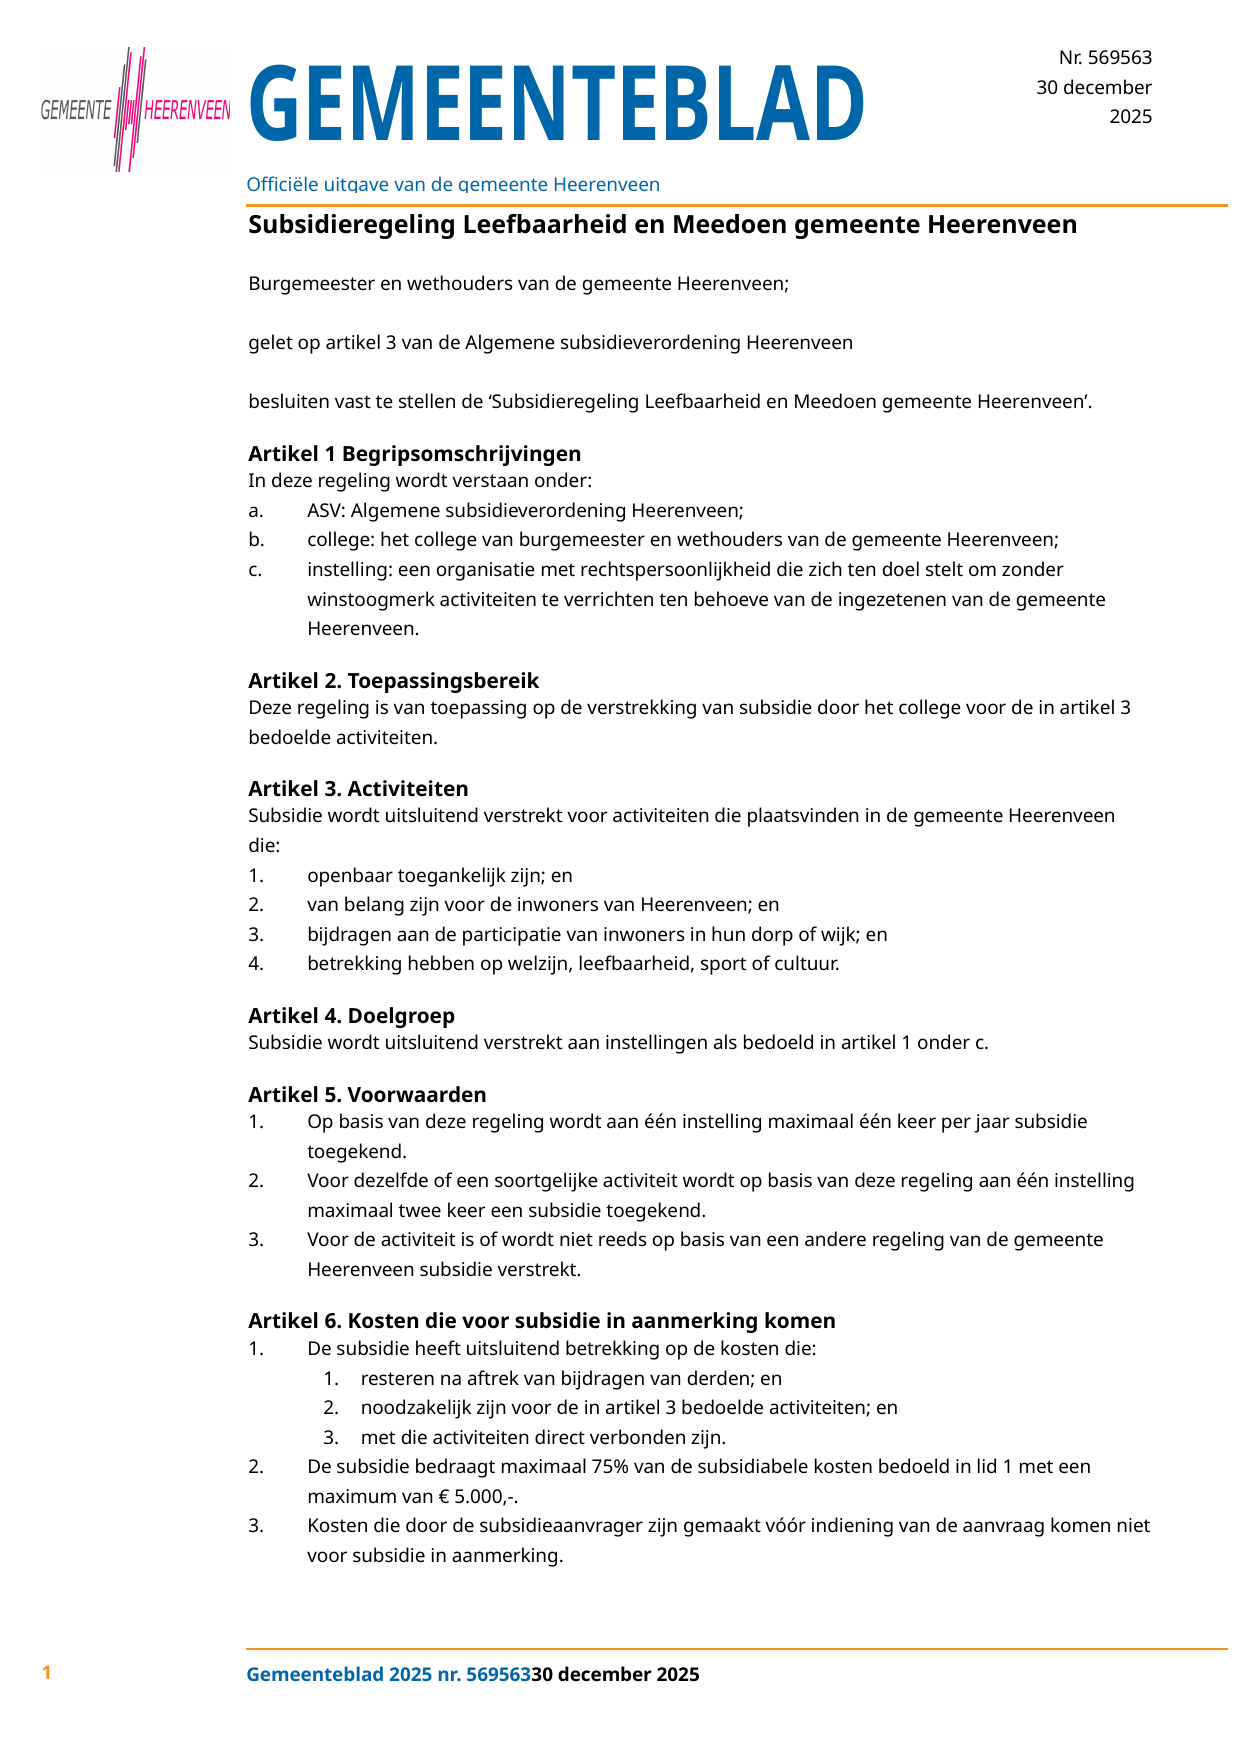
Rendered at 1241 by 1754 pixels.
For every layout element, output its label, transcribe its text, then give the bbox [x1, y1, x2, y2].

text besluiten vast te stellen de ‘Subsidieregeling Leefbaarheid en Meedoen gemeente Heerenveen’. [248, 389, 1152, 414]
text gelet op artikel 3 van de Algemene subsidieverordening Heerenveen [248, 329, 1152, 355]
list Op basis van deze regeling wordt aan één instelling maximaal één keer per jaar subsidie toegekend. [248, 1108, 1152, 1164]
list instelling: een organisatie met rechtspersoonlijkheid die zich ten doel stelt om zonder winstoogmerk activiteiten te verrichten ten behoeve van de ingezetenen van de gemeente Heerenveen. [248, 556, 1152, 641]
picture [41, 47, 231, 172]
text Artikel 5. Voorwaarden [248, 1080, 1152, 1108]
list bijdragen aan de participatie van inwoners in hun dorp of wijk; en [248, 921, 1152, 947]
text Artikel 2. Toepassingsbereik [248, 666, 1152, 694]
text Subsidie wordt uitsluitend verstrekt aan instellingen als bedoeld in artikel 1 onder c. [248, 1029, 1152, 1055]
text Burgemeester en wethouders van de gemeente Heerenveen; [248, 270, 1152, 296]
list Kosten die door de subsidieaanvrager zijn gemaakt vóór indiening van de aanvraag komen niet voor subsidie in aanmerking. [248, 1513, 1152, 1568]
text In deze regeling wordt verstaan onder: [248, 467, 1152, 493]
list noodzakelijk zijn voor de in artikel 3 bedoelde activiteiten; en [323, 1394, 1152, 1420]
text Artikel 1 Begripsomschrijvingen [248, 439, 1152, 467]
list college: het college van burgemeester en wethouders van de gemeente Heerenveen; [248, 527, 1152, 552]
text Subsidieregeling Leefbaarheid en Meedoen gemeente Heerenveen [248, 207, 1152, 241]
text Artikel 4. Doelgroep [248, 1001, 1152, 1029]
list ASV: Algemene subsidieverordening Heerenveen; [248, 497, 1152, 523]
list Voor dezelfde of een soortgelijke activiteit wordt op basis van deze regeling aan één instelling maximaal twee keer een subsidie toegekend. [248, 1167, 1152, 1223]
list van belang zijn voor de inwoners van Heerenveen; en [248, 891, 1152, 917]
list De subsidie heeft uitsluitend betrekking op de kosten die: [248, 1335, 1152, 1361]
text Artikel 6. Kosten die voor subsidie in aanmerking komen [248, 1307, 1152, 1335]
list met die activiteiten direct verbonden zijn. [323, 1424, 1152, 1449]
list resteren na aftrek van bijdragen van derden; en [323, 1365, 1152, 1390]
list betrekking hebben op welzijn, leefbaarheid, sport of cultuur. [248, 951, 1152, 976]
text Deze regeling is van toepassing op de verstrekking van subsidie door het college voor de in artikel 3 bedoelde activiteiten. [248, 694, 1152, 749]
text Subsidie wordt uitsluitend verstrekt voor activiteiten die plaatsvinden in de gemeente Heerenveen die: [248, 803, 1152, 858]
list openbaar toegankelijk zijn; en [248, 862, 1152, 888]
text Artikel 3. Activiteiten [248, 774, 1152, 803]
list De subsidie bedraagt maximaal 75% van de subsidiabele kosten bedoeld in lid 1 met een maximum van € 5.000,-. [248, 1453, 1152, 1509]
list Voor de activiteit is of wordt niet reeds op basis van een andere regeling van de gemeente Heerenveen subsidie verstrekt. [248, 1227, 1152, 1282]
